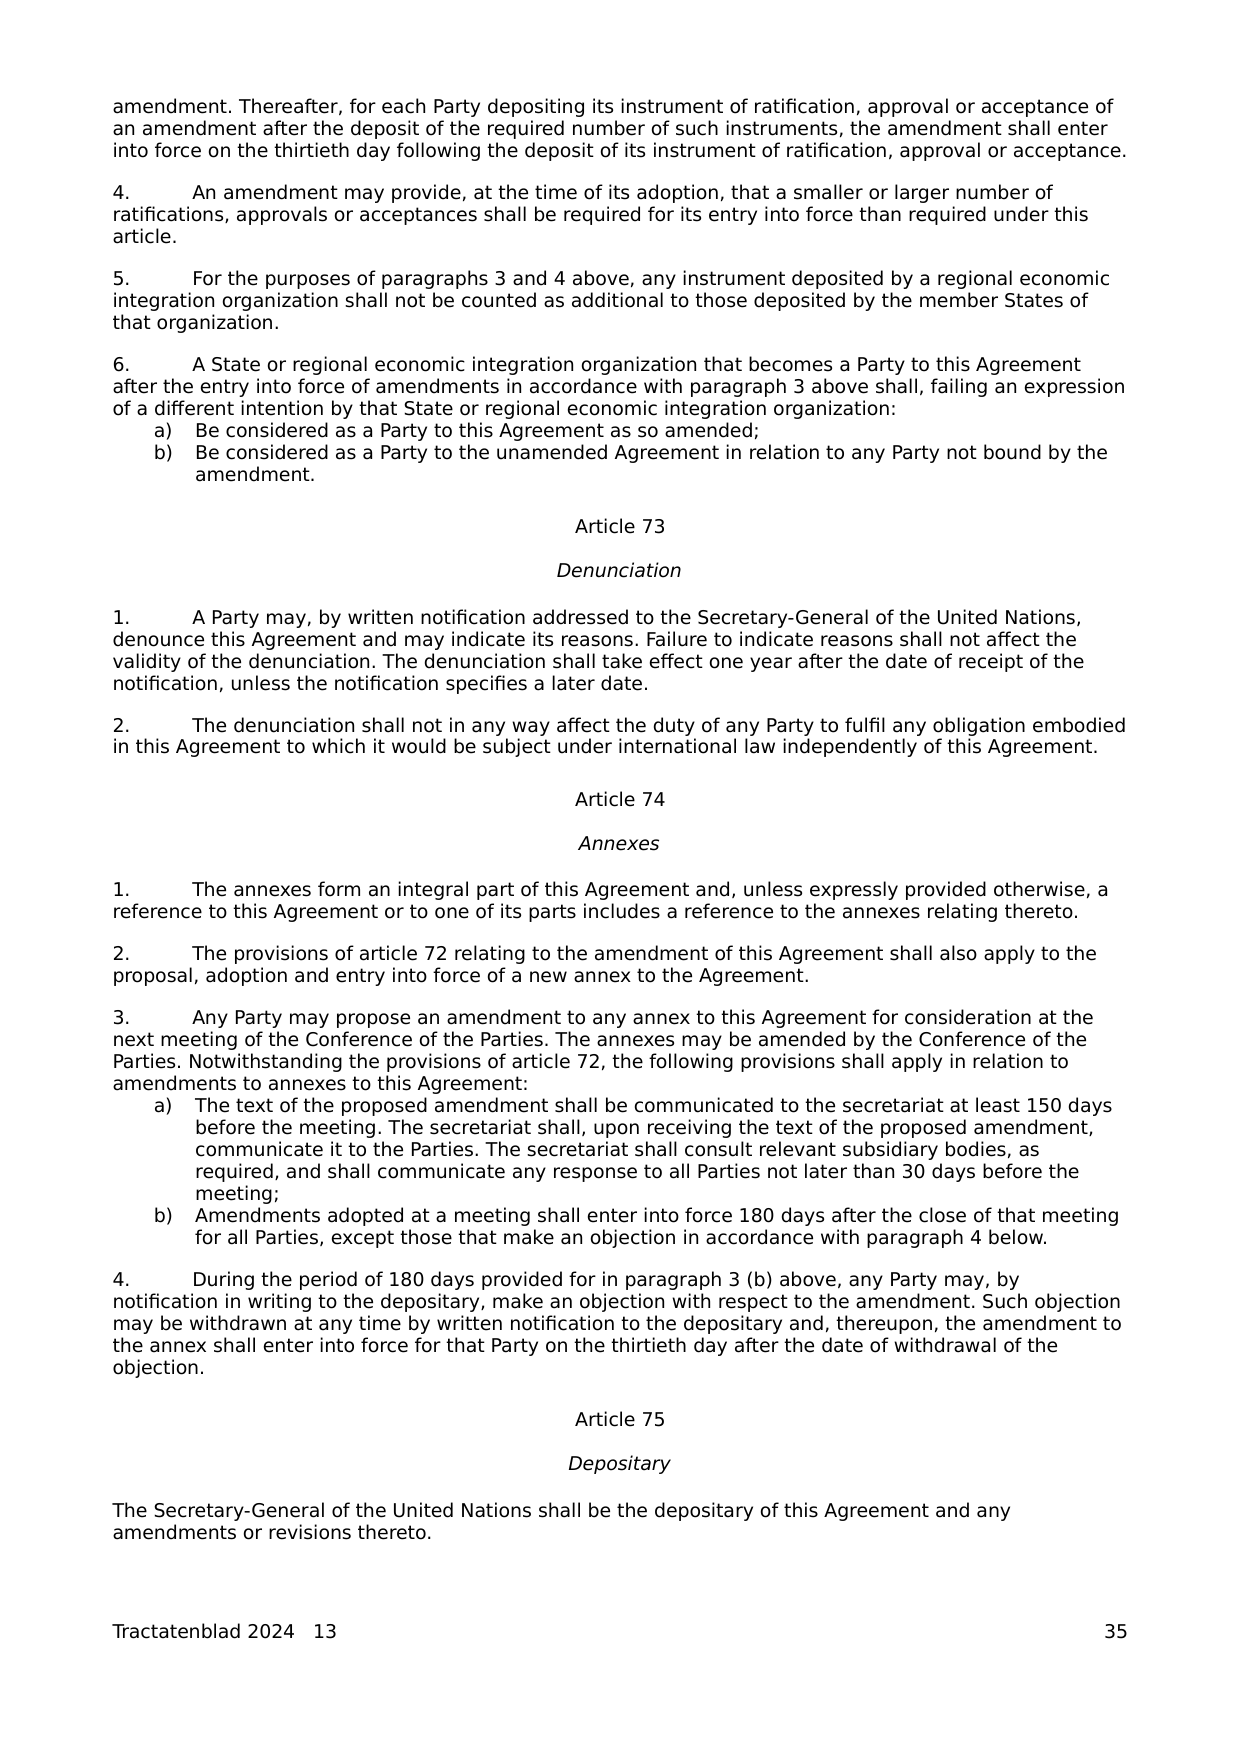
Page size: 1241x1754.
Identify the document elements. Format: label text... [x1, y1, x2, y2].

text 5. For the purposes of paragraphs 3 and 4 above, any instrument deposited by a regional economic integration organization shall not be counted as additional to those deposited by the member States of that organization. [112, 268, 1128, 334]
text a) The text of the proposed amendment shall be communicated to the secretariat at least 150 days before the meeting. The secretariat shall, upon receiving the text of the proposed amendment, communicate it to the Parties. The secretariat shall consult relevant subsidiary bodies, as required, and shall communicate any response to all Parties not later than 30 days before the meeting; [153, 1095, 1128, 1205]
text 1. A Party may, by written notification addressed to the Secretary-General of the United Nations, denounce this Agreement and may indicate its reasons. Failure to indicate reasons shall not affect the validity of the denunciation. The denunciation shall take effect one year after the date of receipt of the notification, unless the notification specifies a later date. [112, 607, 1128, 694]
text 2. The denunciation shall not in any way affect the duty of any Party to fulfil any obligation embodied in this Agreement to which it would be subject under international law independently of this Agreement. [112, 714, 1128, 758]
subtitle Article 75 Depositary [112, 1409, 1128, 1475]
text 4. During the period of 180 days provided for in paragraph 3 (b) above, any Party may, by notification in writing to the depositary, make an objection with respect to the amendment. Such objection may be withdrawn at any time by written notification to the depositary and, thereupon, the amendment to the annex shall enter into force for that Party on the thirtieth day after the date of withdrawal of the objection. [112, 1269, 1128, 1379]
text a) Be considered as a Party to this Agreement as so amended; [153, 420, 1128, 442]
text amendment. Thereafter, for each Party depositing its instrument of ratification, approval or acceptance of an amendment after the deposit of the required number of such instruments, the amendment shall enter into force on the thirtieth day following the deposit of its instrument of ratification, approval or acceptance. [112, 96, 1128, 162]
text 4. An amendment may provide, at the time of its adoption, that a smaller or larger number of ratifications, approvals or acceptances shall be required for its entry into force than required under this article. [112, 182, 1128, 248]
subtitle Article 74 Annexes [112, 788, 1128, 854]
text b) Amendments adopted at a meeting shall enter into force 180 days after the close of that meeting for all Parties, except those that make an objection in accordance with paragraph 4 below. [153, 1205, 1128, 1249]
text 6. A State or regional economic integration organization that becomes a Party to this Agreement after the entry into force of amendments in accordance with paragraph 3 above shall, failing an expression of a different intention by that State or regional economic integration organization: [112, 354, 1128, 420]
text b) Be considered as a Party to the unamended Agreement in relation to any Party not bound by the amendment. [153, 442, 1128, 486]
text 2. The provisions of article 72 relating to the amendment of this Agreement shall also apply to the proposal, adoption and entry into force of a new annex to the Agreement. [112, 943, 1128, 987]
text The Secretary-General of the United Nations shall be the depositary of this Agreement and any amendments or revisions thereto. [112, 1500, 1128, 1544]
subtitle Article 73 Denunciation [112, 516, 1128, 582]
text 3. Any Party may propose an amendment to any annex to this Agreement for consideration at the next meeting of the Conference of the Parties. The annexes may be amended by the Conference of the Parties. Notwithstanding the provisions of article 72, the following provisions shall apply in relation to amendments to annexes to this Agreement: [112, 1007, 1128, 1095]
text 1. The annexes form an integral part of this Agreement and, unless expressly provided otherwise, a reference to this Agreement or to one of its parts includes a reference to the annexes relating thereto. [112, 879, 1128, 923]
